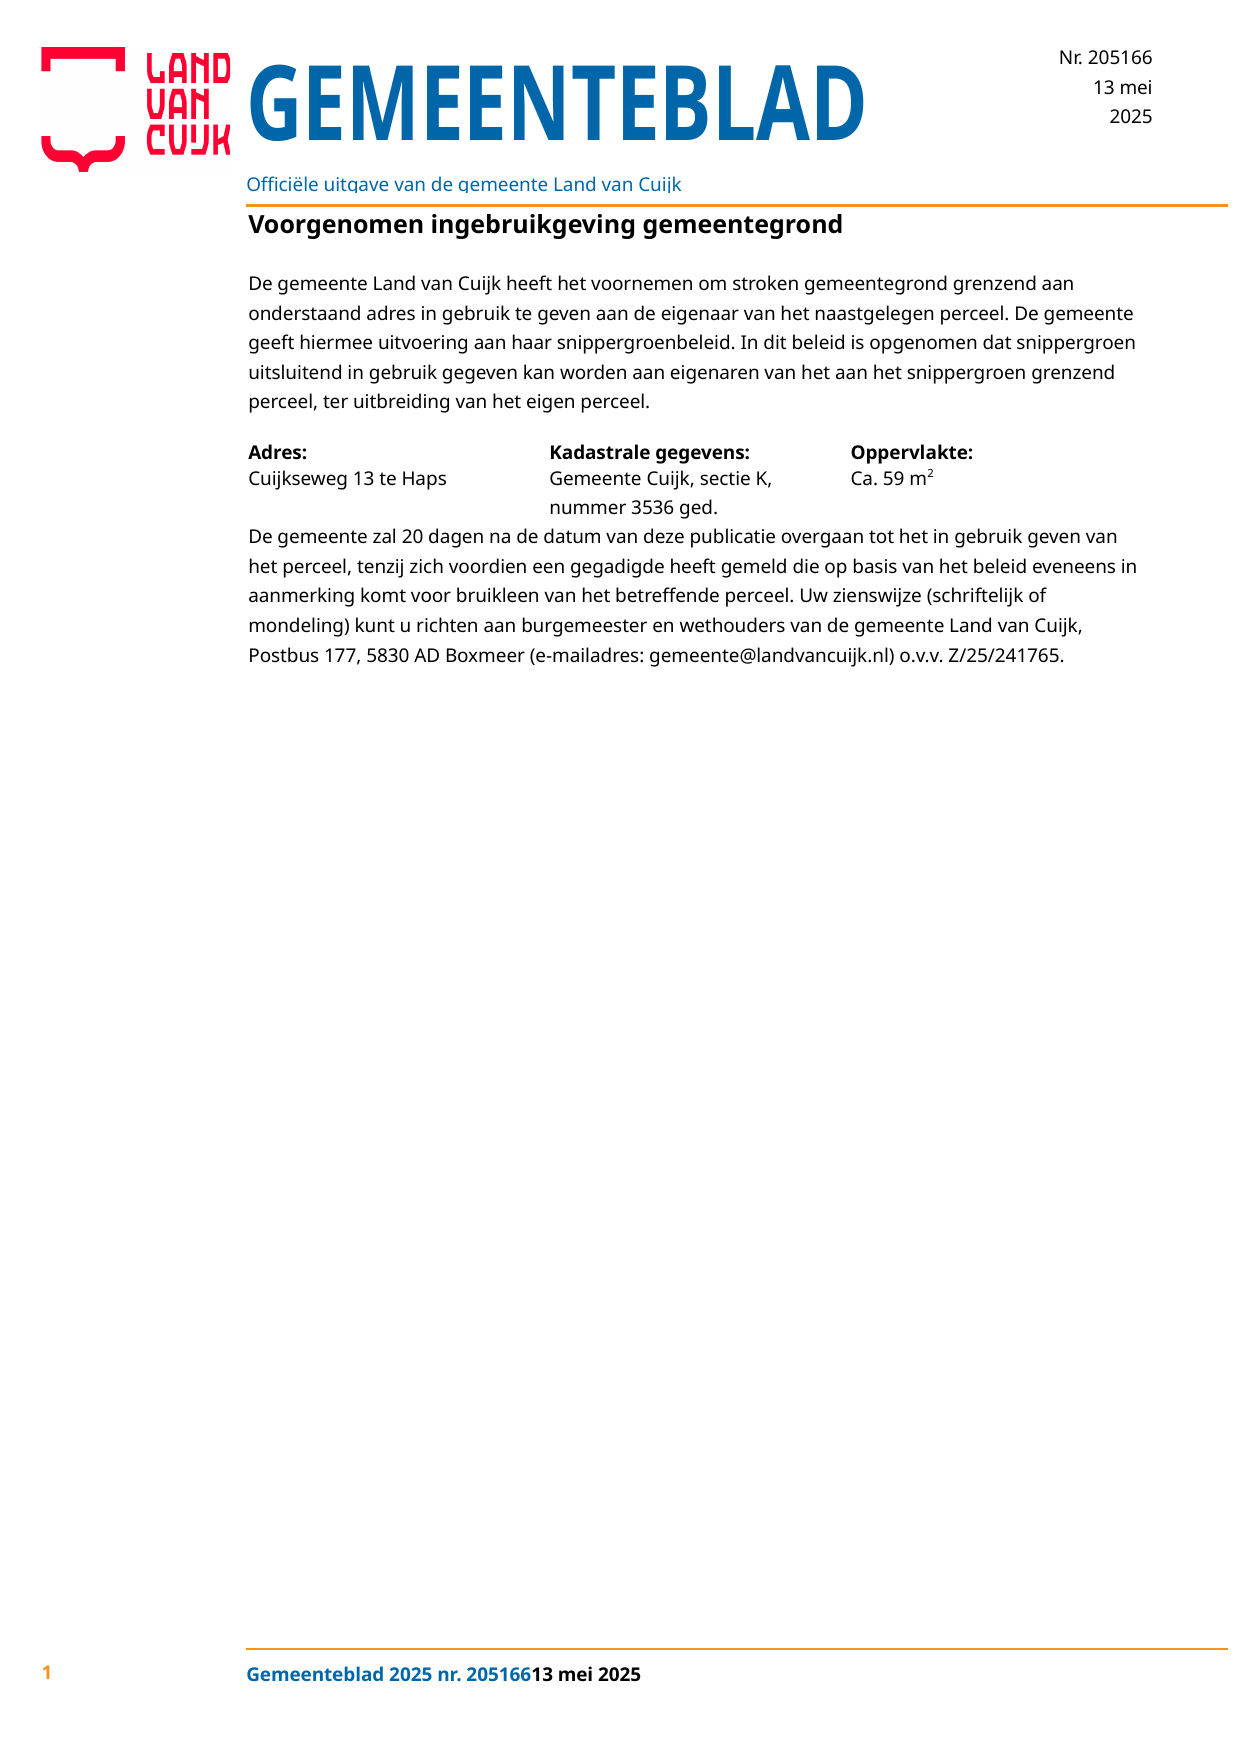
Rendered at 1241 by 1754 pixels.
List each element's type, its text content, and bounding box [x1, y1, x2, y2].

picture [41, 47, 231, 172]
table_cell Ca. 59 m2 [850, 465, 1152, 520]
table_header Adres: [248, 439, 549, 465]
text De gemeente Land van Cuijk heeft het voornemen om stroken gemeentegrond grenzend aan onderstaand adres in gebruik te geven aan de eigenaar van het naastgelegen perceel. De gemeente geeft hiermee uitvoering aan haar snippergroenbeleid. In dit beleid is opgenomen dat snippergroen uitsluitend in gebruik gegeven kan worden aan eigenaren van het aan het snippergroen grenzend perceel, ter uitbreiding van het eigen perceel. [248, 270, 1152, 414]
text Voorgenomen ingebruikgeving gemeentegrond [248, 207, 1152, 241]
table_header Kadastrale gegevens: [549, 439, 850, 465]
table_cell Gemeente Cuijk, sectie K, nummer 3536 ged. [549, 465, 850, 520]
table_header Oppervlakte: [850, 439, 1152, 465]
text De gemeente zal 20 dagen na de datum van deze publicatie overgaan tot het in gebruik geven van het perceel, tenzij zich voordien een gegadigde heeft gemeld die op basis van het beleid eveneens in aanmerking komt voor bruikleen van het betreffende perceel. Uw zienswijze (schriftelijk of mondeling) kunt u richten aan burgemeester en wethouders van de gemeente Land van Cuijk, Postbus 177, 5830 AD Boxmeer (e-mailadres: gemeente@landvancuijk.nl) o.v.v. Z/25/241765. [248, 523, 1152, 667]
table_cell Cuijkseweg 13 te Haps [248, 465, 549, 520]
